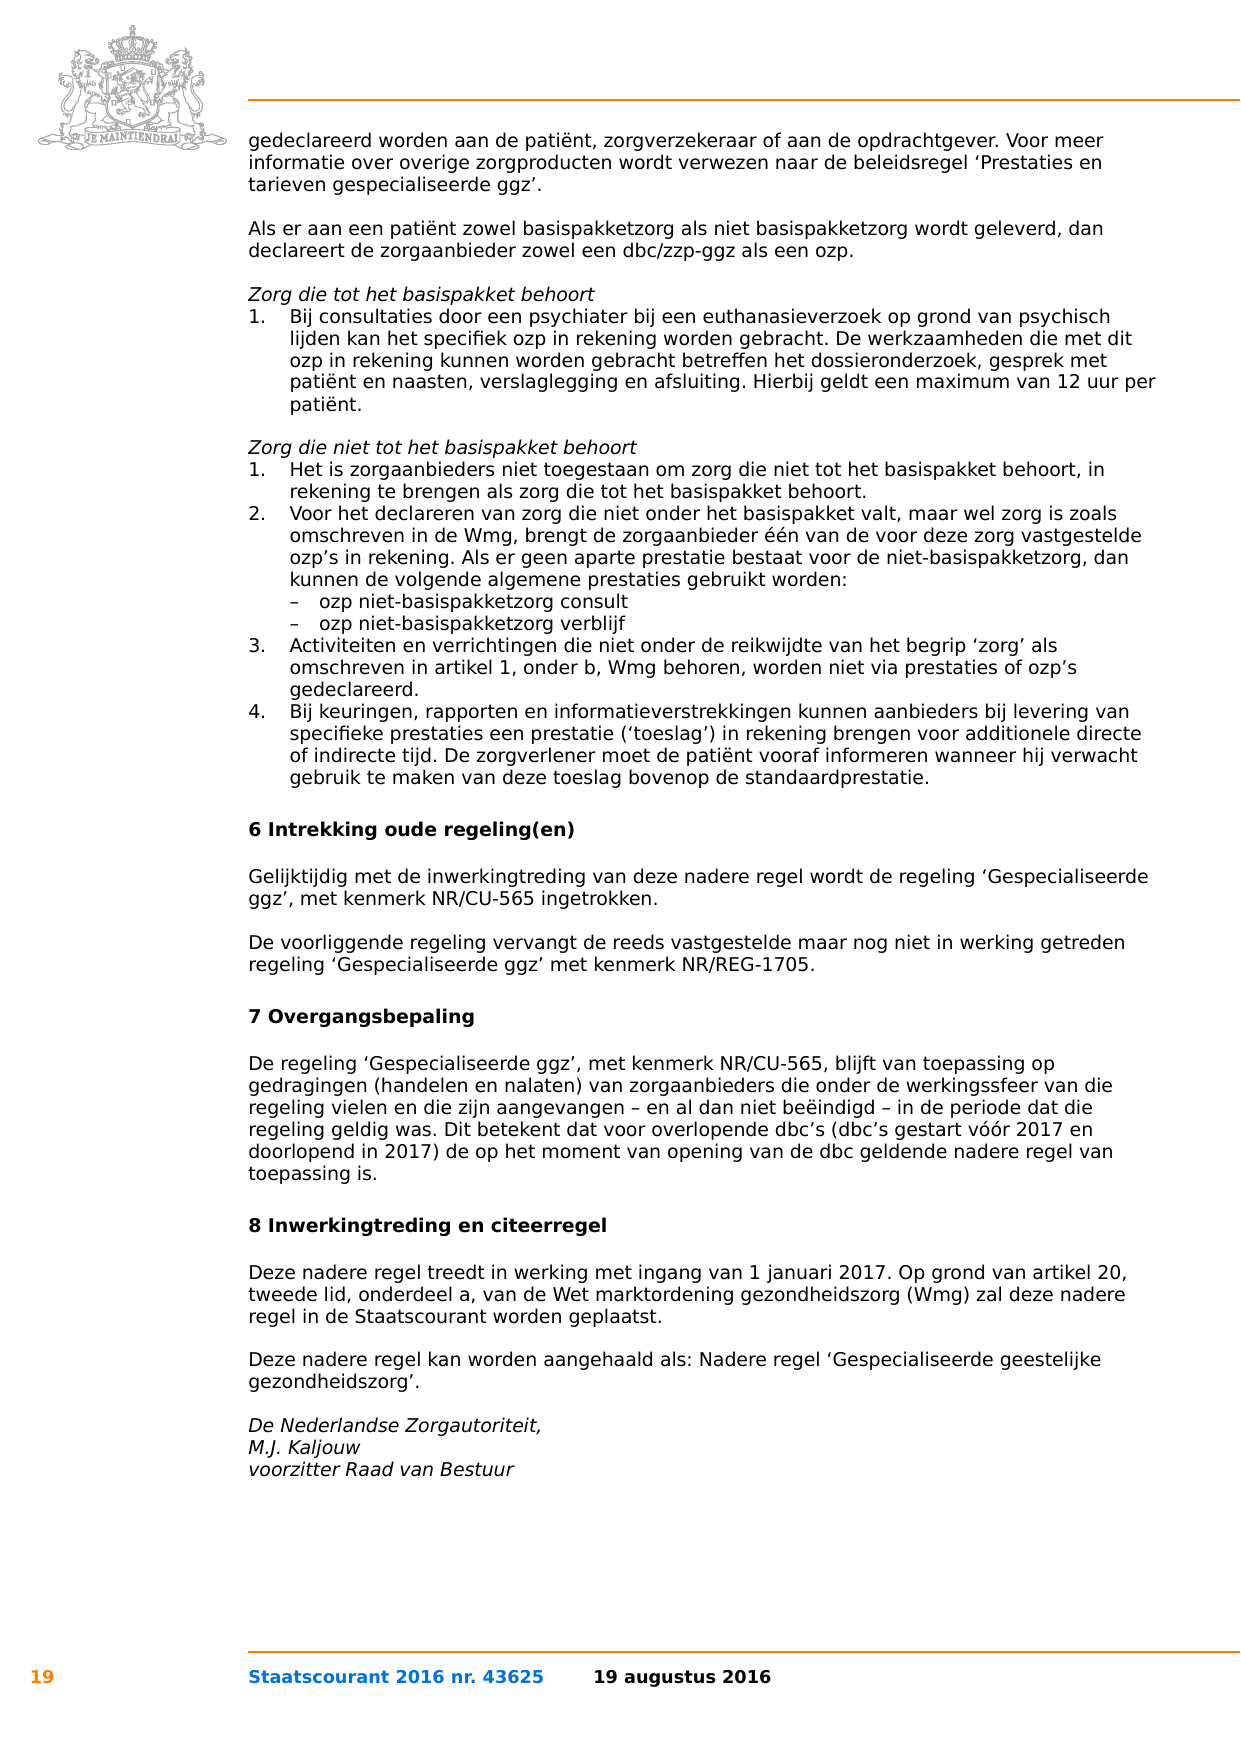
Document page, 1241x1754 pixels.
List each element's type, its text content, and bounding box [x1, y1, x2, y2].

subtitle 7 Overgangsbepaling [248, 1006, 1163, 1028]
text 3. Activiteiten en verrichtingen die niet onder de reikwijdte van het begrip ‘zorg’ als omschreven in artikel 1, onder b, Wmg behoren, worden niet via prestaties of ozp’s gedeclareerd. [248, 635, 1163, 701]
subtitle 6 Intrekking oude regeling(en) [248, 819, 1163, 841]
text 2. Voor het declareren van zorg die niet onder het basispakket valt, maar wel zorg is zoals omschreven in de Wmg, brengt de zorgaanbieder één van de voor deze zorg vastgestelde ozp’s in rekening. Als er geen aparte prestatie bestaat voor de niet-basispakketzorg, dan kunnen de volgende algemene prestaties gebruikt worden: [248, 503, 1163, 591]
text Deze nadere regel treedt in werking met ingang van 1 januari 2017. Op grond van artikel 20, tweede lid, onderdeel a, van de Wet marktordening gezondheidszorg (Wmg) zal deze nadere regel in de Staatscourant worden geplaatst. [248, 1262, 1163, 1327]
text Deze nadere regel kan worden aangehaald als: Nadere regel ‘Gespecialiseerde geestelijke gezondheidszorg’. [248, 1349, 1163, 1393]
text 4. Bij keuringen, rapporten en informatieverstrekkingen kunnen aanbieders bij levering van specifieke prestaties een prestatie (‘toeslag’) in rekening brengen voor additionele directe of indirecte tijd. De zorgverlener moet de patiënt vooraf informeren wanneer hij verwacht gebruik te maken van deze toeslag bovenop de standaardprestatie. [248, 701, 1163, 789]
text Als er aan een patiënt zowel basispakketzorg als niet basispakketzorg wordt geleverd, dan declareert de zorgaanbieder zowel een dbc/zzp-ggz als een ozp. [248, 218, 1163, 262]
text – ozp niet-basispakketzorg consult [289, 591, 1163, 613]
picture [38, 25, 227, 150]
text De voorliggende regeling vervangt de reeds vastgestelde maar nog niet in werking getreden regeling ‘Gespecialiseerde ggz’ met kenmerk NR/REG-1705. [248, 932, 1163, 976]
text – ozp niet-basispakketzorg verblijf [289, 613, 1163, 635]
subtitle Zorg die tot het basispakket behoort [248, 283, 1163, 306]
text 1. Het is zorgaanbieders niet toegestaan om zorg die niet tot het basispakket behoort, in rekening te brengen als zorg die tot het basispakket behoort. [248, 459, 1163, 503]
text 1. Bij consultaties door een psychiater bij een euthanasieverzoek op grond van psychisch lijden kan het specifiek ozp in rekening worden gebracht. De werkzaamheden die met dit ozp in rekening kunnen worden gebracht betreffen het dossieronderzoek, gesprek met patiënt en naasten, verslaglegging en afsluiting. Hierbij geldt een maximum van 12 uur per patiënt. [248, 306, 1163, 415]
text De regeling ‘Gespecialiseerde ggz’, met kenmerk NR/CU-565, blijft van toepassing op gedragingen (handelen en nalaten) van zorgaanbieders die onder de werkingssfeer van die regeling vielen en die zijn aangevangen – en al dan niet beëindigd – in de periode dat die regeling geldig was. Dit betekent dat voor overlopende dbc’s (dbc’s gestart vóór 2017 en doorlopend in 2017) de op het moment van opening van de dbc geldende nadere regel van toepassing is. [248, 1053, 1163, 1184]
subtitle Zorg die niet tot het basispakket behoort [248, 437, 1163, 459]
text gedeclareerd worden aan de patiënt, zorgverzekeraar of aan de opdrachtgever. Voor meer informatie over overige zorgproducten wordt verwezen naar de beleidsregel ‘Prestaties en tarieven gespecialiseerde ggz’. [248, 130, 1163, 196]
text De Nederlandse Zorgautoriteit, M.J. Kaljouw voorzitter Raad van Bestuur [248, 1415, 1163, 1481]
subtitle 8 Inwerkingtreding en citeerregel [248, 1214, 1163, 1237]
text Gelijktijdig met de inwerkingtreding van deze nadere regel wordt de regeling ‘Gespecialiseerde ggz’, met kenmerk NR/CU-565 ingetrokken. [248, 866, 1163, 910]
